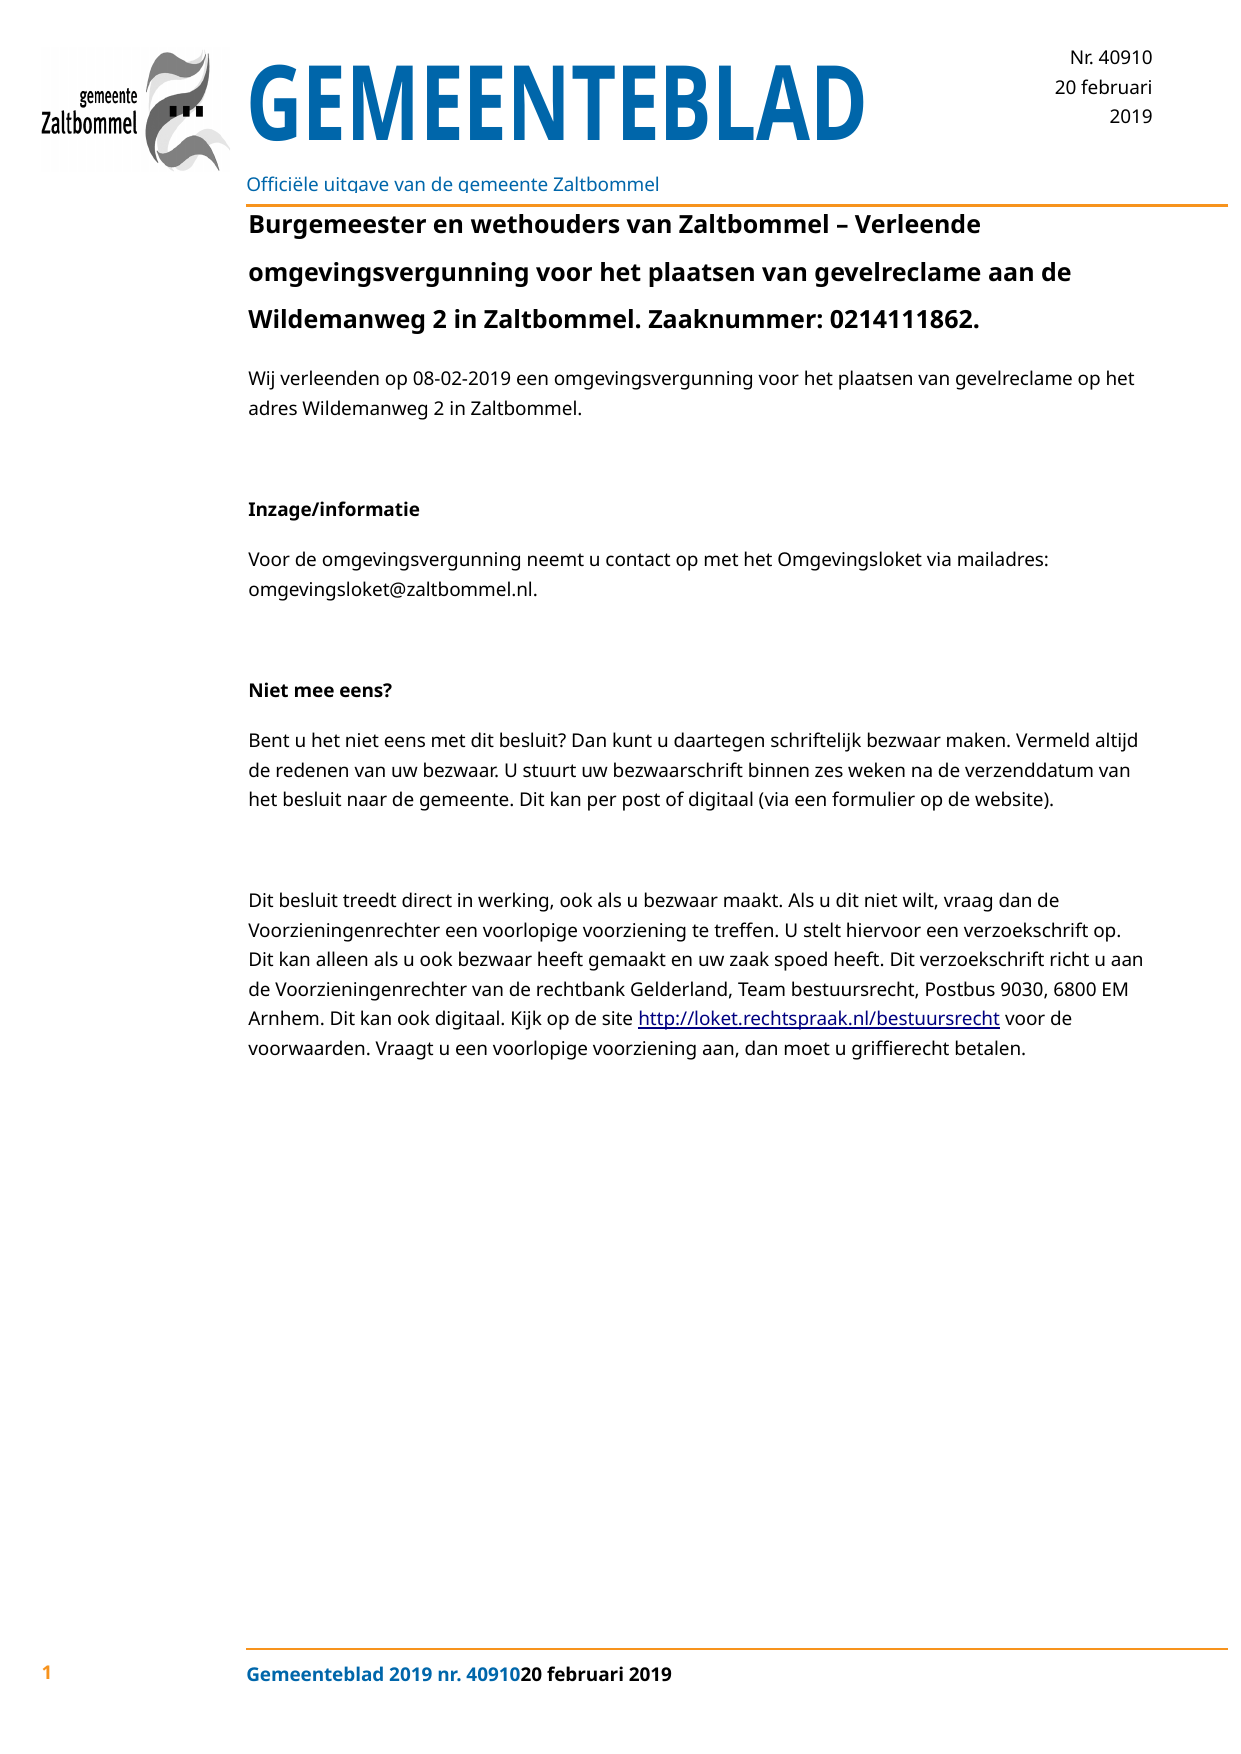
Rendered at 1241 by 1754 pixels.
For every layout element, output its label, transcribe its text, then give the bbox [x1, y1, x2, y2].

text Dit besluit treedt direct in werking, ook als u bezwaar maakt. Als u dit niet wilt, vraag dan de Voorzieningenrechter een voorlopige voorziening te treffen. U stelt hiervoor een verzoekschrift op. Dit kan alleen als u ook bezwaar heeft gemaakt en uw zaak spoed heeft. Dit verzoekschrift richt u aan de Voorzieningenrechter van de rechtbank Gelderland, Team bestuursrecht, Postbus 9030, 6800 EM Arnhem. Dit kan ook digitaal. Kijk op de site http://loket.rechtspraak.nl/bestuursrecht voor de voorwaarden. Vraagt u een voorlopige voorziening aan, dan moet u griffierecht betalen. [248, 887, 1152, 1061]
text Niet mee eens? [248, 677, 1152, 702]
picture [41, 47, 231, 172]
text Wij verleenden op 08-02-2019 een omgevingsvergunning voor het plaatsen van gevelreclame op het adres Wildemanweg 2 in Zaltbommel. [248, 366, 1152, 421]
text Inzage/informatie [248, 496, 1152, 522]
text Burgemeester en wethouders van Zaltbommel – Verleende omgevingsvergunning voor het plaatsen van gevelreclame aan de Wildemanweg 2 in Zaltbommel. Zaaknummer: 0214111862. [248, 207, 1152, 336]
text Bent u het niet eens met dit besluit? Dan kunt u daartegen schriftelijk bezwaar maken. Vermeld altijd de redenen van uw bezwaar. U stuurt uw bezwaarschrift binnen zes weken na de verzenddatum van het besluit naar de gemeente. Dit kan per post of digitaal (via een formulier op de website). [248, 727, 1152, 812]
text Voor de omgevingsvergunning neemt u contact op met het Omgevingsloket via mailadres: omgevingsloket@zaltbommel.nl. [248, 546, 1152, 602]
